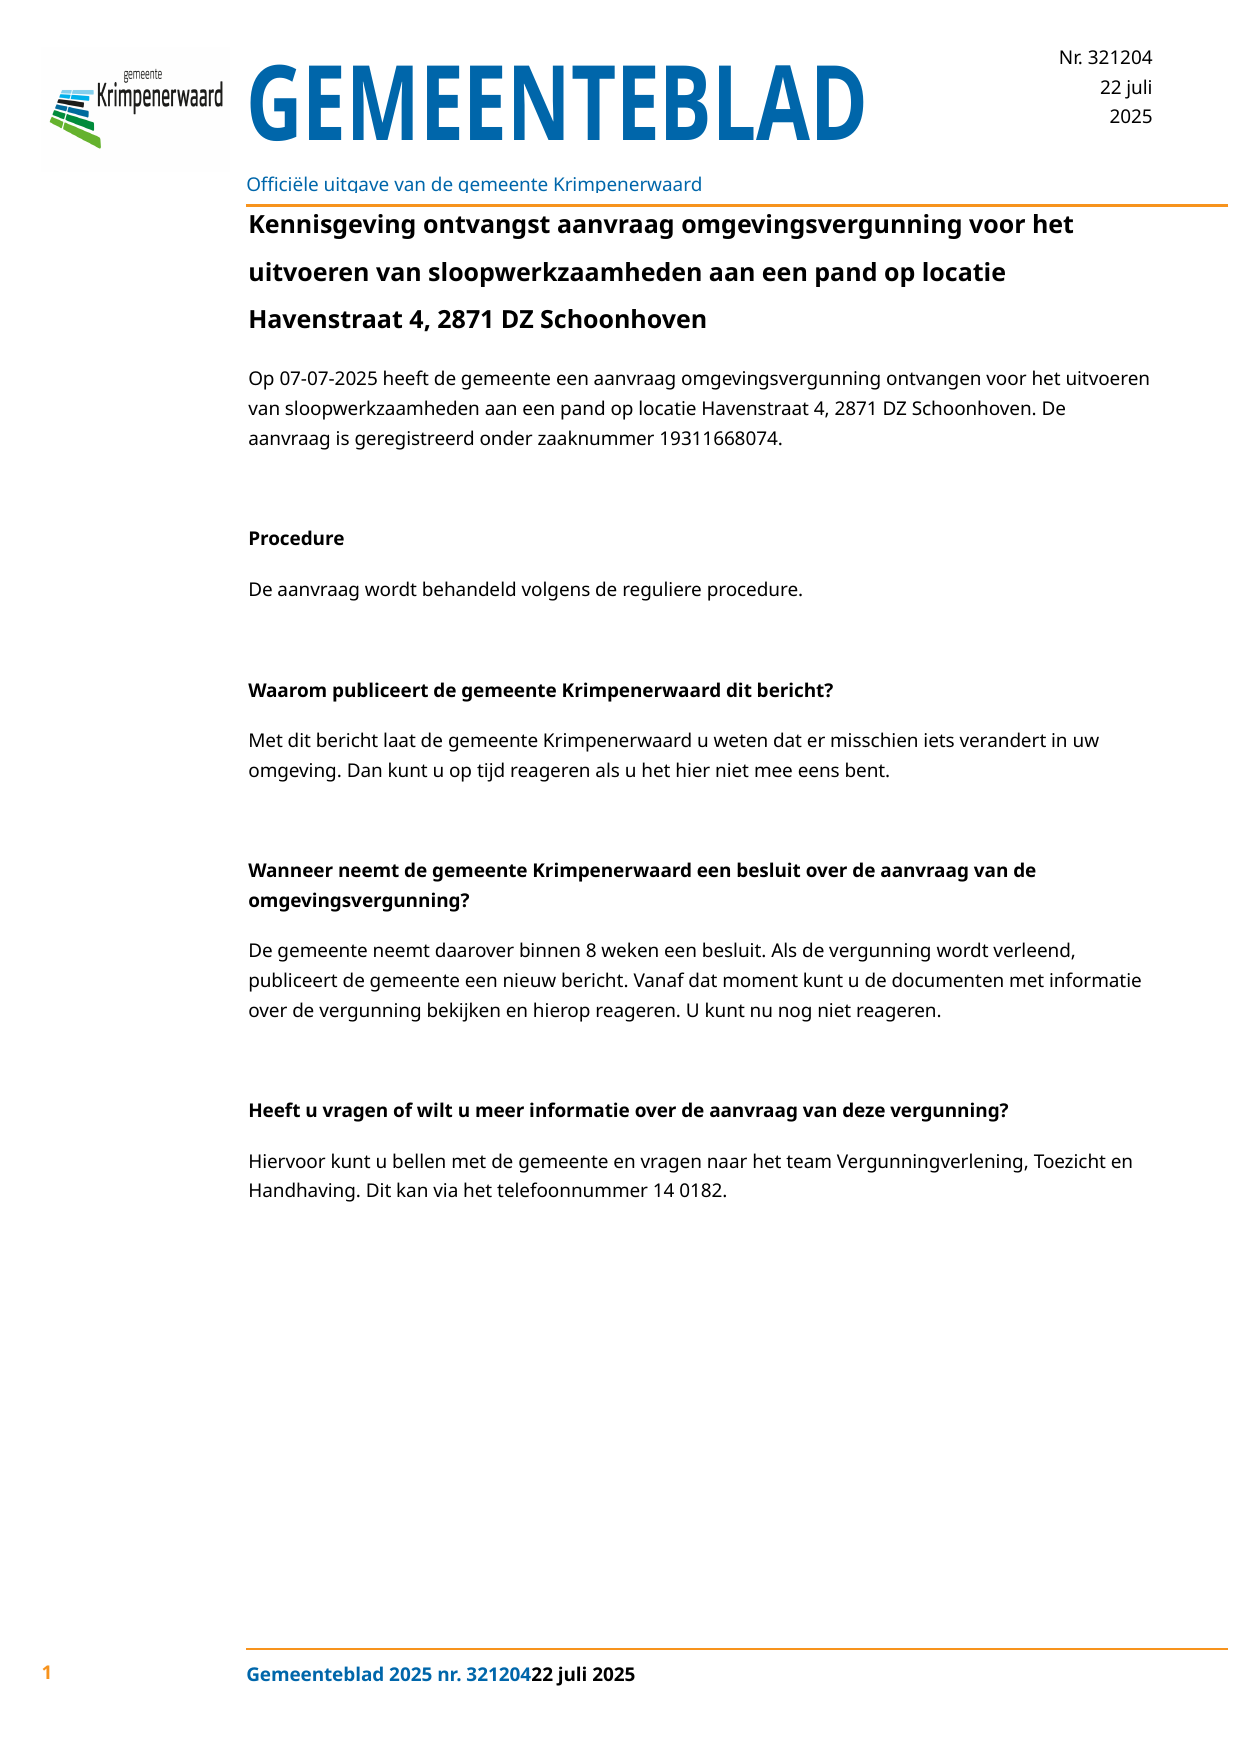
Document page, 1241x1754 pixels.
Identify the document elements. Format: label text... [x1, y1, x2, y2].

text Waarom publiceert de gemeente Krimpenerwaard dit bericht? [248, 677, 1152, 702]
text Kennisgeving ontvangst aanvraag omgevingsvergunning voor het uitvoeren van sloopwerkzaamheden aan een pand op locatie Havenstraat 4, 2871 DZ Schoonhoven [248, 207, 1152, 336]
text Op 07-07-2025 heeft de gemeente een aanvraag omgevingsvergunning ontvangen voor het uitvoeren van sloopwerkzaamheden aan een pand op locatie Havenstraat 4, 2871 DZ Schoonhoven. De aanvraag is geregistreerd onder zaaknummer 19311668074. [248, 366, 1152, 450]
text Heeft u vragen of wilt u meer informatie over de aanvraag van deze vergunning? [248, 1098, 1152, 1123]
picture [41, 47, 231, 172]
text Procedure [248, 526, 1152, 551]
text De aanvraag wordt behandeld volgens de reguliere procedure. [248, 576, 1152, 602]
text Hiervoor kunt u bellen met de gemeente en vragen naar het team Vergunningverlening, Toezicht en Handhaving. Dit kan via het telefoonnummer 14 0182. [248, 1148, 1152, 1203]
text Wanneer neemt de gemeente Krimpenerwaard een besluit over de aanvraag van de omgevingsvergunning? [248, 858, 1152, 913]
text De gemeente neemt daarover binnen 8 weken een besluit. Als de vergunning wordt verleend, publiceert de gemeente een nieuw bericht. Vanaf dat moment kunt u de documenten met informatie over de vergunning bekijken en hierop reageren. U kunt nu nog niet reageren. [248, 938, 1152, 1022]
text Met dit bericht laat de gemeente Krimpenerwaard u weten dat er misschien iets verandert in uw omgeving. Dan kunt u op tijd reageren als u het hier niet mee eens bent. [248, 727, 1152, 782]
